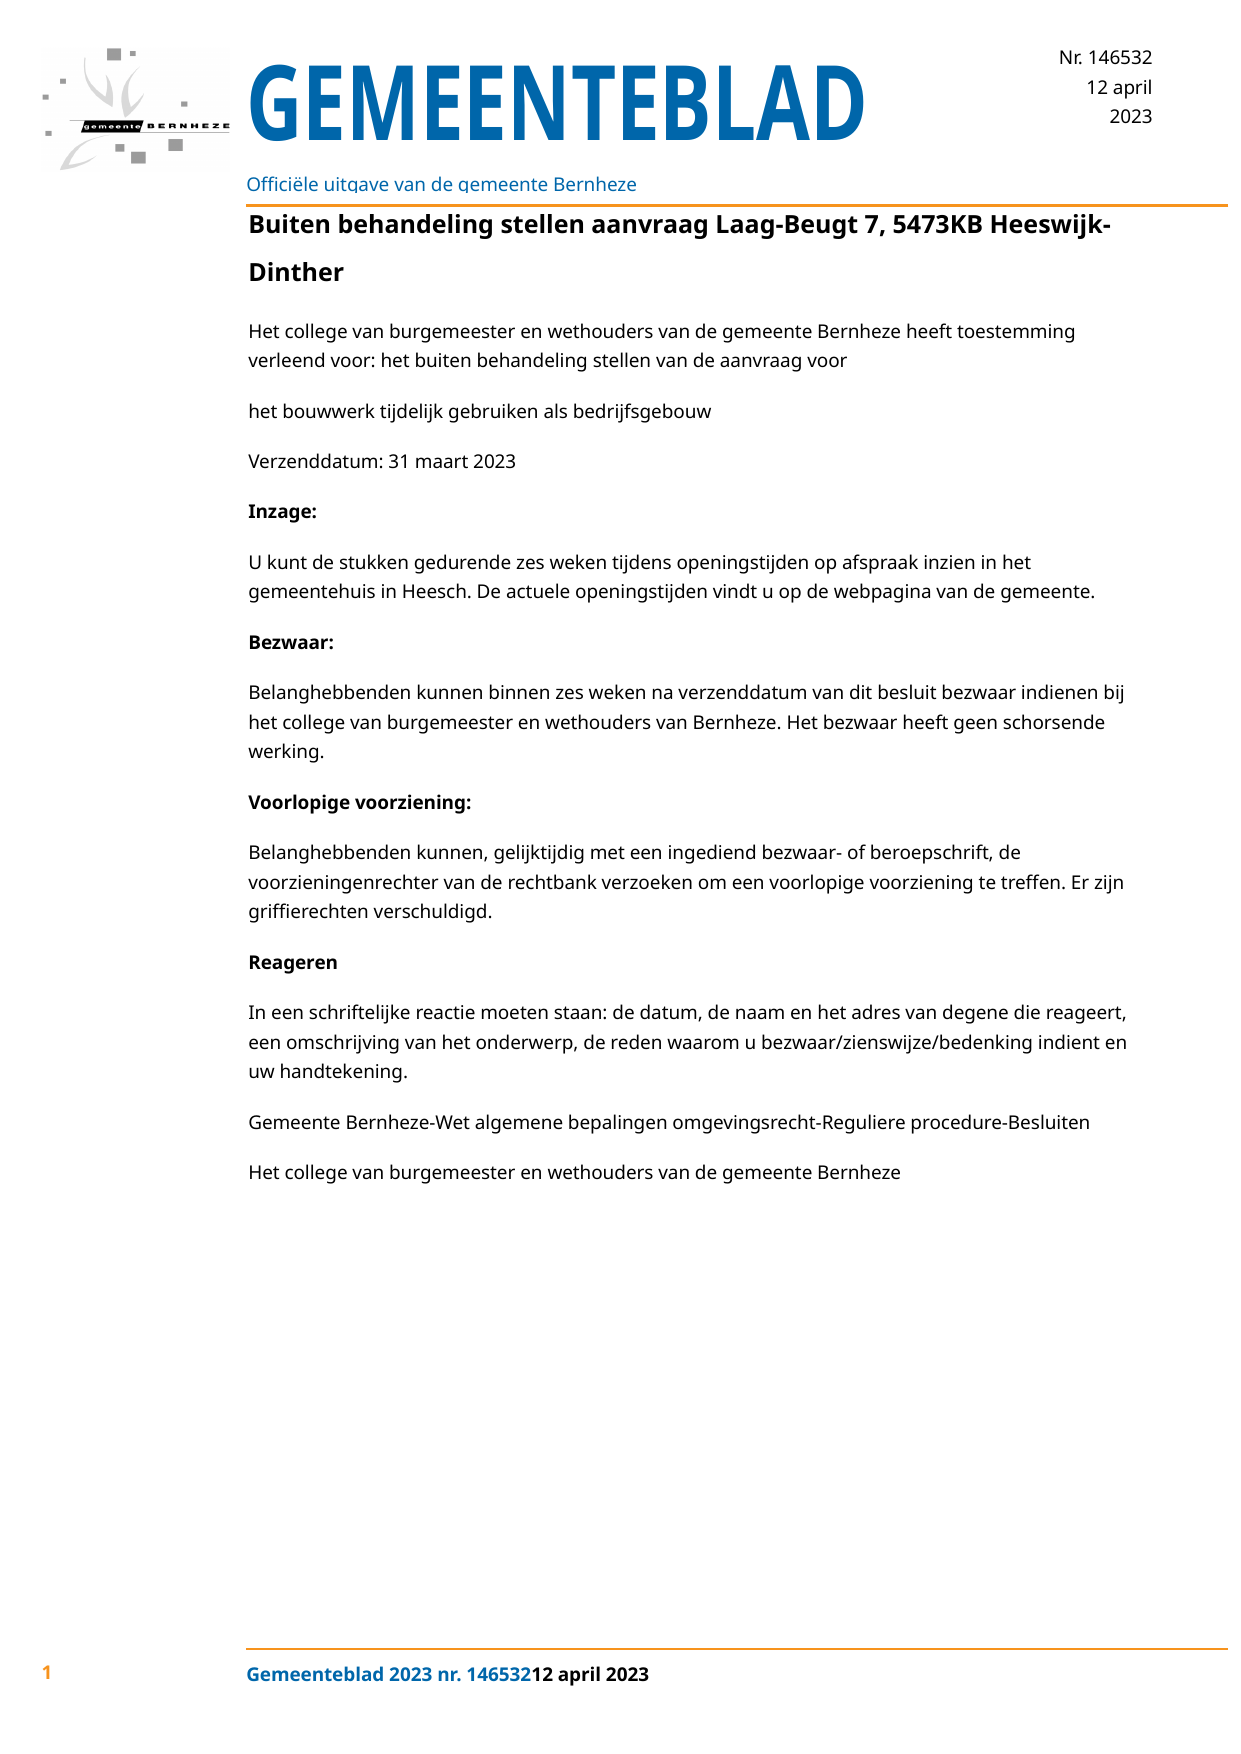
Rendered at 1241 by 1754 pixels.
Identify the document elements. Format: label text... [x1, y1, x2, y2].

text Belanghebbenden kunnen binnen zes weken na verzenddatum van dit besluit bezwaar indienen bij het college van burgemeester en wethouders van Bernheze. Het bezwaar heeft geen schorsende werking. [248, 679, 1152, 764]
picture [41, 47, 231, 172]
text Verzenddatum: 31 maart 2023 [248, 448, 1152, 474]
text Gemeente Bernheze-Wet algemene bepalingen omgevingsrecht-Reguliere procedure-Besluiten [248, 1109, 1152, 1135]
text Voorlopige voorziening: [248, 789, 1152, 815]
text Belanghebbenden kunnen, gelijktijdig met een ingediend bezwaar- of beroepschrift, de voorzieningenrechter van de rechtbank verzoeken om een voorlopige voorziening te treffen. Er zijn griffierechten verschuldigd. [248, 839, 1152, 924]
text Het college van burgemeester en wethouders van de gemeente Bernheze heeft toestemming verleend voor: het buiten behandeling stellen van de aanvraag voor [248, 318, 1152, 373]
text Reageren [248, 949, 1152, 975]
text Het college van burgemeester en wethouders van de gemeente Bernheze [248, 1159, 1152, 1185]
text het bouwwerk tijdelijk gebruiken als bedrijfsgebouw [248, 398, 1152, 424]
text In een schriftelijke reactie moeten staan: de datum, de naam en het adres van degene die reageert, een omschrijving van het onderwerp, de reden waarom u bezwaar/zienswijze/bedenking indient en uw handtekening. [248, 999, 1152, 1084]
text U kunt de stukken gedurende zes weken tijdens openingstijden op afspraak inzien in het gemeentehuis in Heesch. De actuele openingstijden vindt u op de webpagina van de gemeente. [248, 549, 1152, 604]
text Inzage: [248, 499, 1152, 524]
text Bezwaar: [248, 629, 1152, 655]
text Buiten behandeling stellen aanvraag Laag-Beugt 7, 5473KB Heeswijk-Dinther [248, 207, 1152, 288]
